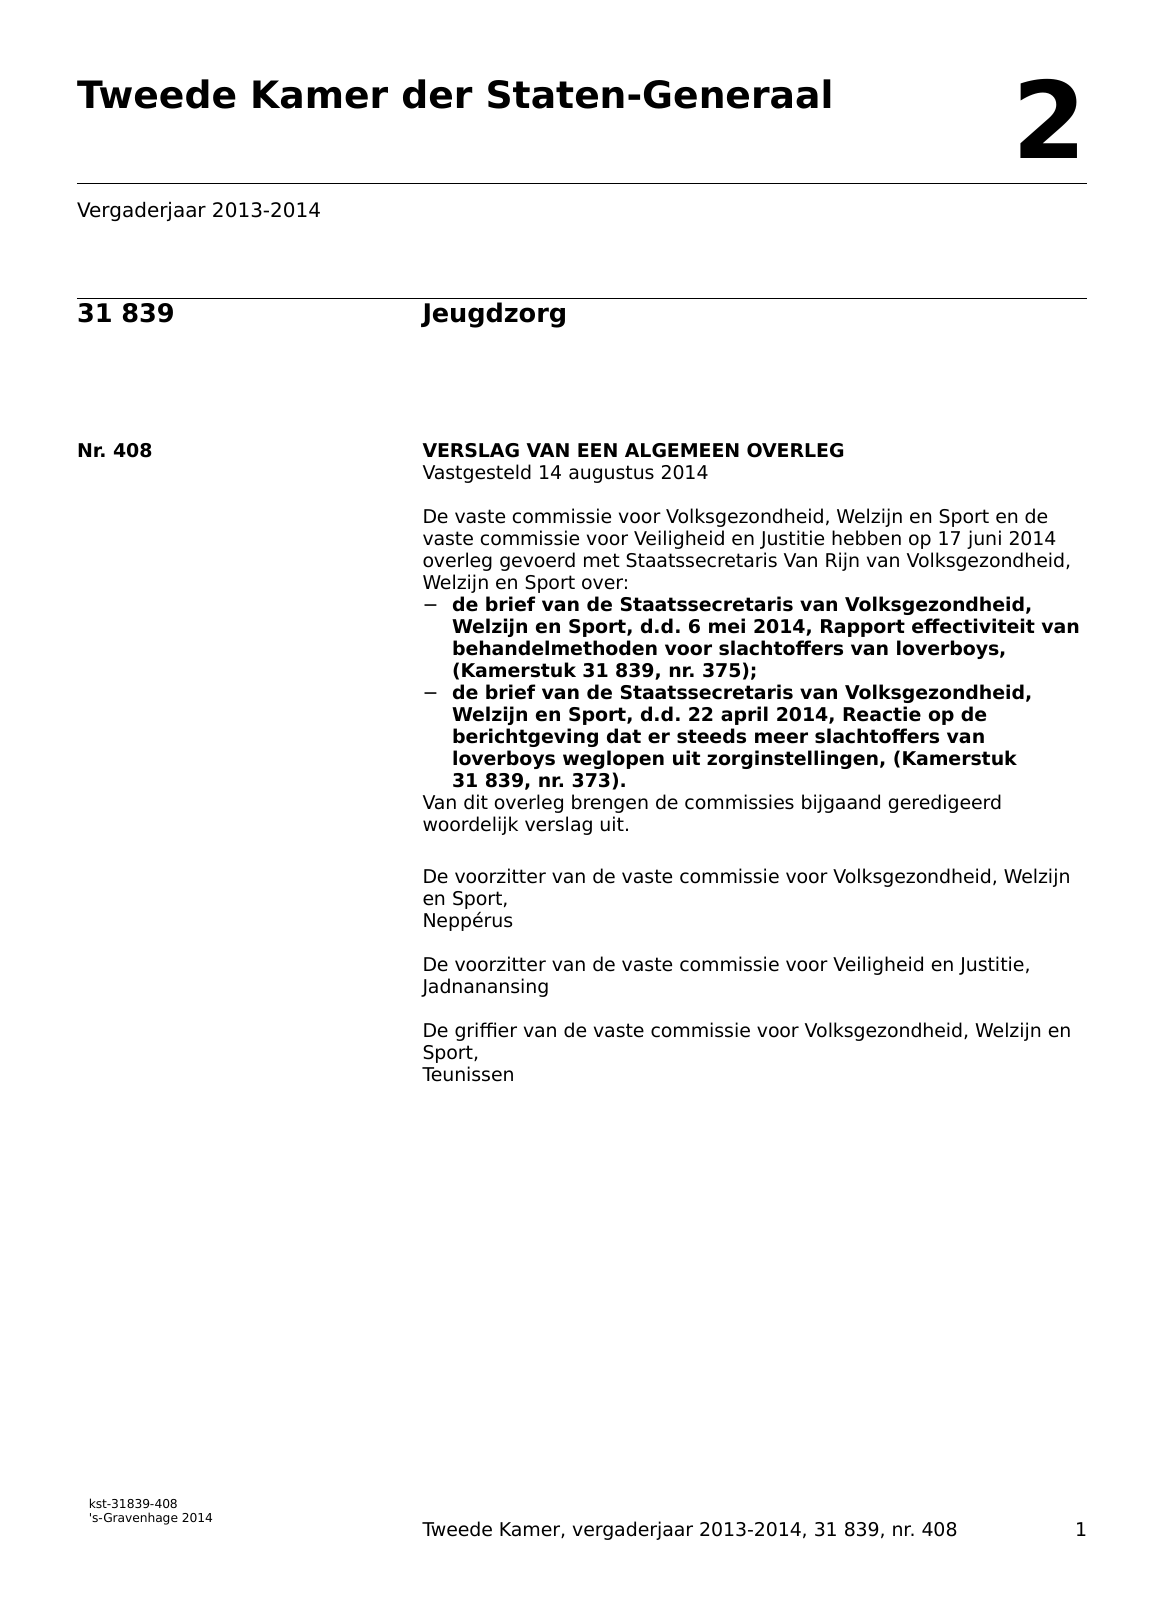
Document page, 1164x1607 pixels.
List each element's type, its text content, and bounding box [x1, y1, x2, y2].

text − de brief van de Staatssecretaris van Volksgezondheid, Welzijn en Sport, d.d. 6 mei 2014, Rapport effectiviteit van behandelmethoden voor slachtoffers van loverboys, (Kamerstuk 31 839, nr. 375); [422, 594, 1087, 682]
text De voorzitter van de vaste commissie voor Volksgezondheid, Welzijn en Sport, Neppérus [422, 866, 1087, 931]
text Van dit overleg brengen de commissies bijgaand geredigeerd woordelijk verslag uit. [422, 792, 1087, 836]
text kst-31839-408 [88, 1497, 323, 1511]
table_cell Vergaderjaar 2013-2014 [77, 184, 1087, 298]
subtitle 31 839 Jeugdzorg [77, 299, 1087, 329]
text Vastgesteld 14 augustus 2014 [422, 462, 1087, 484]
table_header 2 [886, 59, 1087, 183]
table_header Tweede Kamer der Staten-Generaal [77, 59, 886, 183]
text − de brief van de Staatssecretaris van Volksgezondheid, Welzijn en Sport, d.d. 22 april 2014, Reactie op de berichtgeving dat er steeds meer slachtoffers van loverboys weglopen uit zorginstellingen, (Kamerstuk 31 839, nr. 373). [422, 682, 1087, 792]
text De vaste commissie voor Volksgezondheid, Welzijn en Sport en de vaste commissie voor Veiligheid en Justitie hebben op 17 juni 2014 overleg gevoerd met Staatssecretaris Van Rijn van Volksgezondheid, Welzijn en Sport over: [422, 506, 1087, 594]
text De voorzitter van de vaste commissie voor Veiligheid en Justitie, Jadnanansing [422, 954, 1087, 998]
text De griffier van de vaste commissie voor Volksgezondheid, Welzijn en Sport, Teunissen [422, 1020, 1087, 1086]
text 's-Gravenhage 2014 [88, 1511, 323, 1525]
subtitle Nr. 408 VERSLAG VAN EEN ALGEMEEN OVERLEG [77, 440, 1087, 462]
